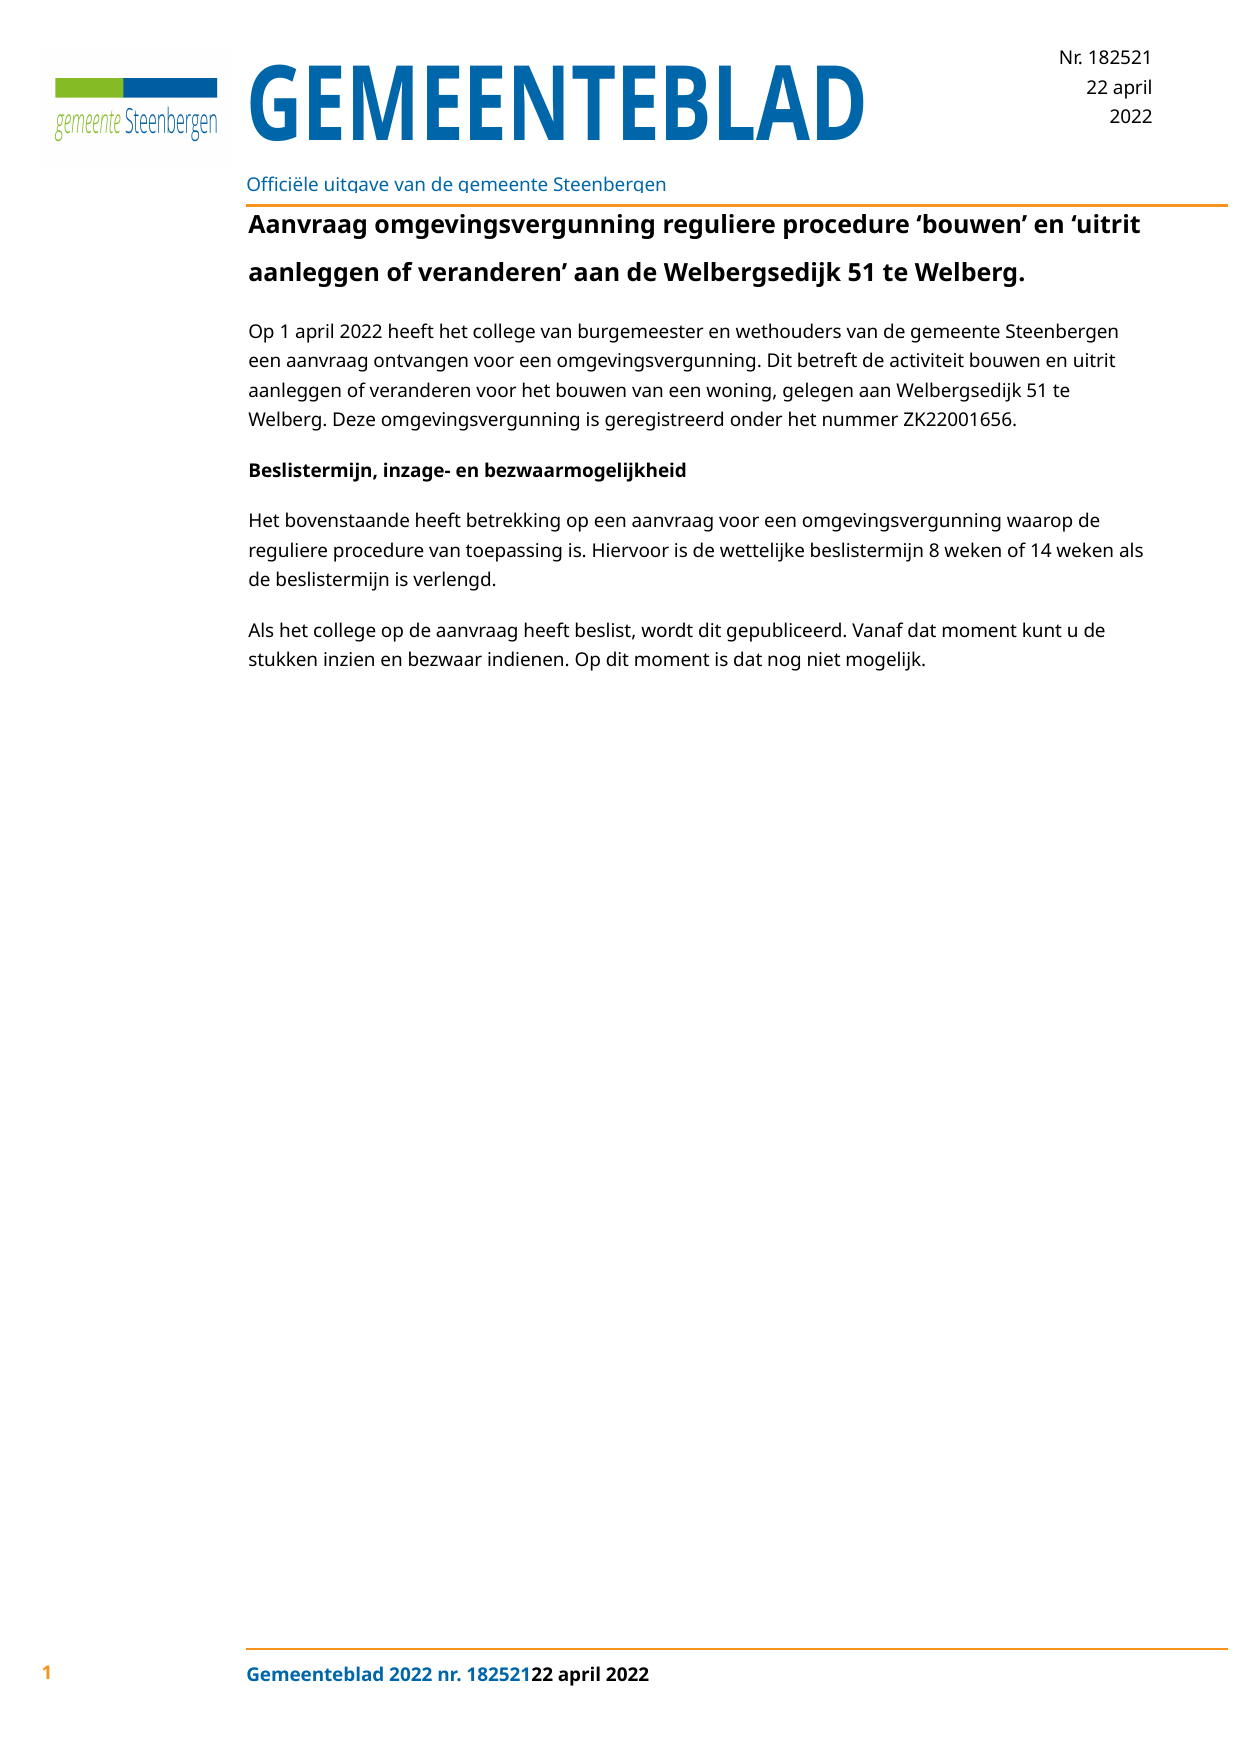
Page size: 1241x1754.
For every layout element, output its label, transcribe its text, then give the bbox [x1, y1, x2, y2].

text Het bovenstaande heeft betrekking op een aanvraag voor een omgevingsvergunning waarop de reguliere procedure van toepassing is. Hiervoor is de wettelijke beslistermijn 8 weken of 14 weken als de beslistermijn is verlengd. [248, 507, 1152, 592]
text Als het college op de aanvraag heeft beslist, wordt dit gepubliceerd. Vanaf dat moment kunt u de stukken inzien en bezwaar indienen. Op dit moment is dat nog niet mogelijk. [248, 617, 1152, 672]
text Aanvraag omgevingsvergunning reguliere procedure ‘bouwen’ en ‘uitrit aanleggen of veranderen’ aan de Welbergsedijk 51 te Welberg. [248, 207, 1152, 288]
picture [41, 47, 231, 172]
text Beslistermijn, inzage- en bezwaarmogelijkheid [248, 457, 1152, 483]
text Op 1 april 2022 heeft het college van burgemeester en wethouders van de gemeente Steenbergen een aanvraag ontvangen voor een omgevingsvergunning. Dit betreft de activiteit bouwen en uitrit aanleggen of veranderen voor het bouwen van een woning, gelegen aan Welbergsedijk 51 te Welberg. Deze omgevingsvergunning is geregistreerd onder het nummer ZK22001656. [248, 318, 1152, 432]
